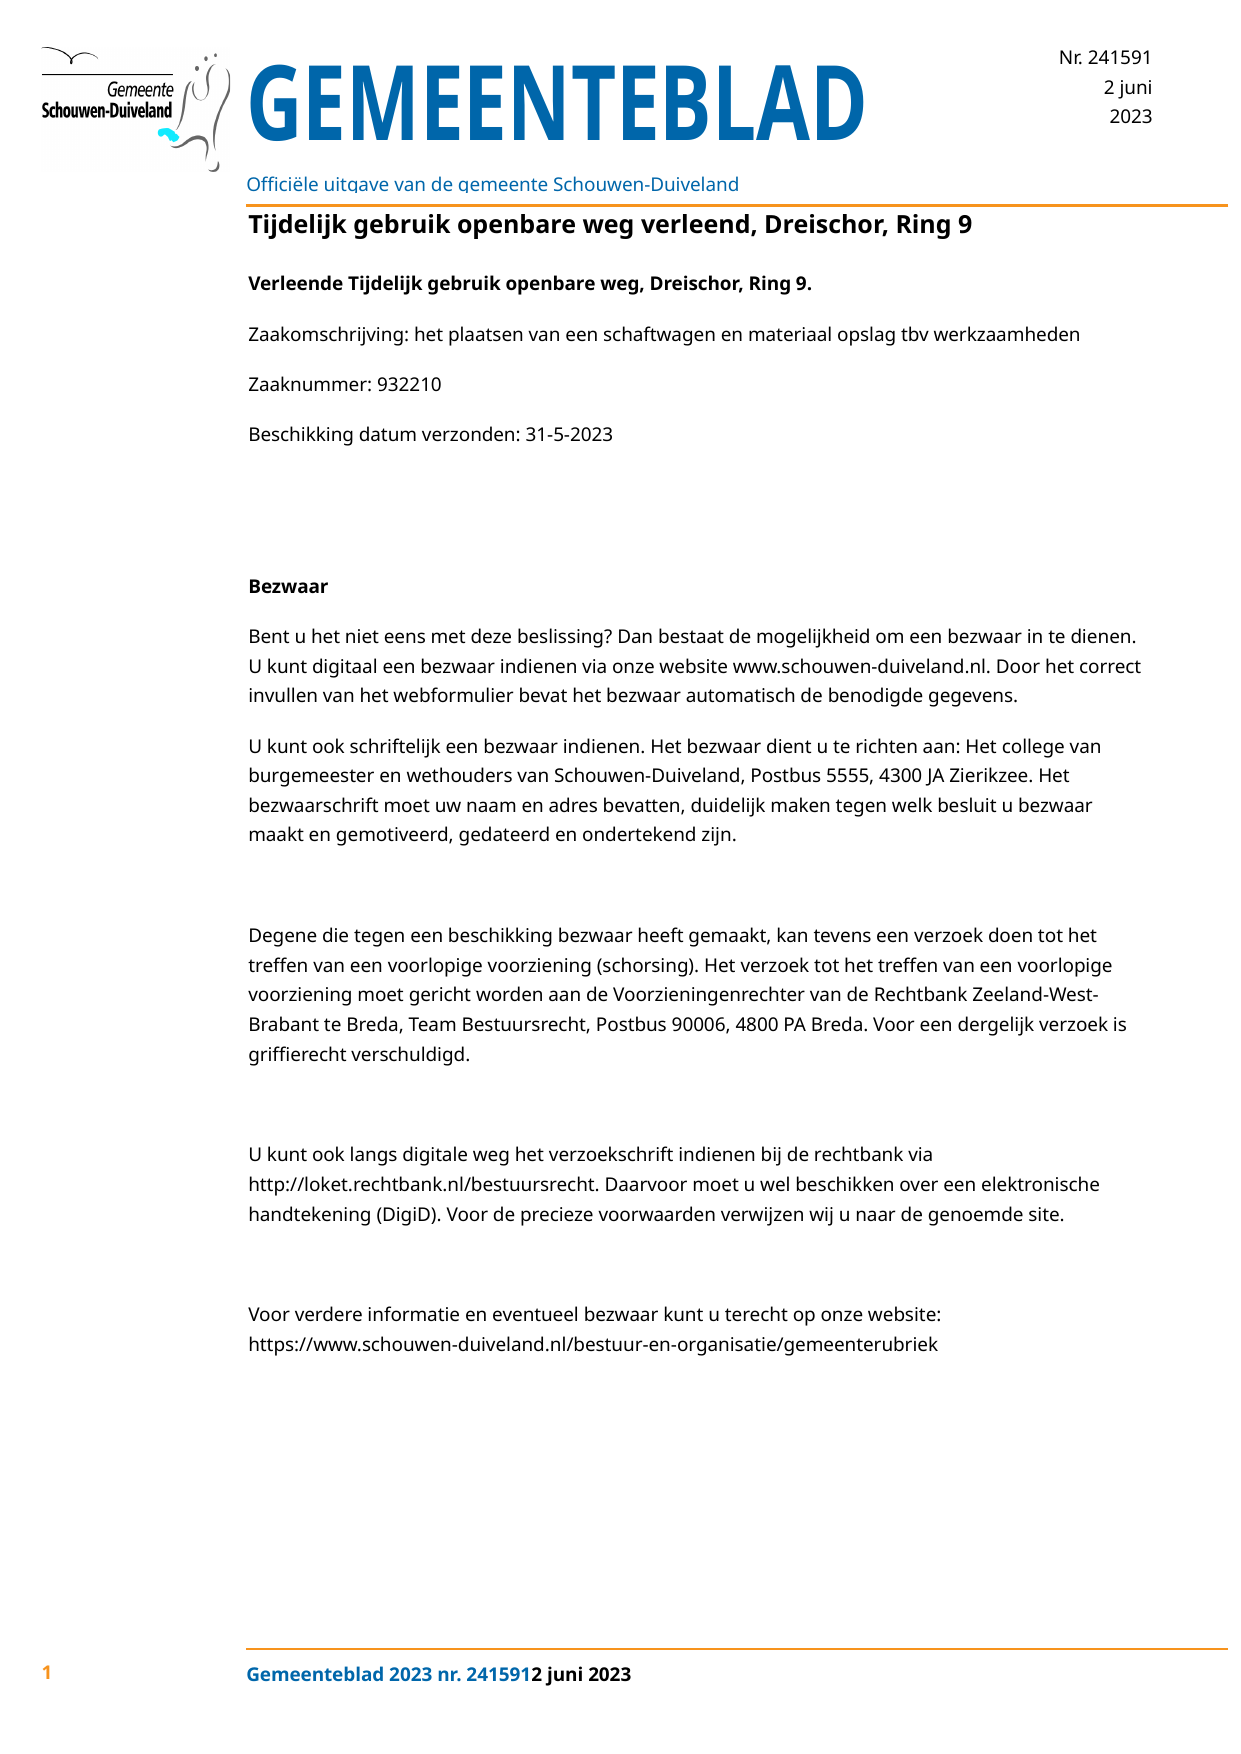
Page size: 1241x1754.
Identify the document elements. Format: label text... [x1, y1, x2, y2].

text Zaaknummer: 932210 [248, 371, 1152, 397]
text Beschikking datum verzonden: 31-5-2023 [248, 422, 1152, 447]
text U kunt ook langs digitale weg het verzoekschrift indienen bij de rechtbank via http://loket.rechtbank.nl/bestuursrecht. Daarvoor moet u wel beschikken over een elektronische handtekening (DigiD). Voor de precieze voorwaarden verwijzen wij u naar de genoemde site. [248, 1142, 1152, 1226]
picture [41, 47, 231, 172]
text Bezwaar [248, 573, 1152, 598]
text Verleende Tijdelijk gebruik openbare weg, Dreischor, Ring 9. [248, 270, 1152, 296]
text Degene die tegen een beschikking bezwaar heeft gemaakt, kan tevens een verzoek doen tot het treffen van een voorlopige voorziening (schorsing). Het verzoek tot het treffen van een voorlopige voorziening moet gericht worden aan de Voorzieningenrechter van de Rechtbank Zeeland-West-Brabant te Breda, Team Bestuursrecht, Postbus 90006, 4800 PA Breda. Voor een dergelijk verzoek is griffierecht verschuldigd. [248, 922, 1152, 1066]
text U kunt ook schriftelijk een bezwaar indienen. Het bezwaar dient u te richten aan: Het college van burgemeester en wethouders van Schouwen-Duiveland, Postbus 5555, 4300 JA Zierikzee. Het bezwaarschrift moet uw naam en adres bevatten, duidelijk maken tegen welk besluit u bezwaar maakt en gemotiveerd, gedateerd en ondertekend zijn. [248, 733, 1152, 847]
text Voor verdere informatie en eventueel bezwaar kunt u terecht op onze website: https://www.schouwen-duiveland.nl/bestuur-en-organisatie/gemeenterubriek [248, 1302, 1152, 1357]
text Bent u het niet eens met deze beslissing? Dan bestaat de mogelijkheid om een bezwaar in te dienen. U kunt digitaal een bezwaar indienen via onze website www.schouwen-duiveland.nl. Door het correct invullen van het webformulier bevat het bezwaar automatisch de benodigde gegevens. [248, 623, 1152, 708]
text Tijdelijk gebruik openbare weg verleend, Dreischor, Ring 9 [248, 207, 1152, 241]
text Zaakomschrijving: het plaatsen van een schaftwagen en materiaal opslag tbv werkzaamheden [248, 321, 1152, 346]
